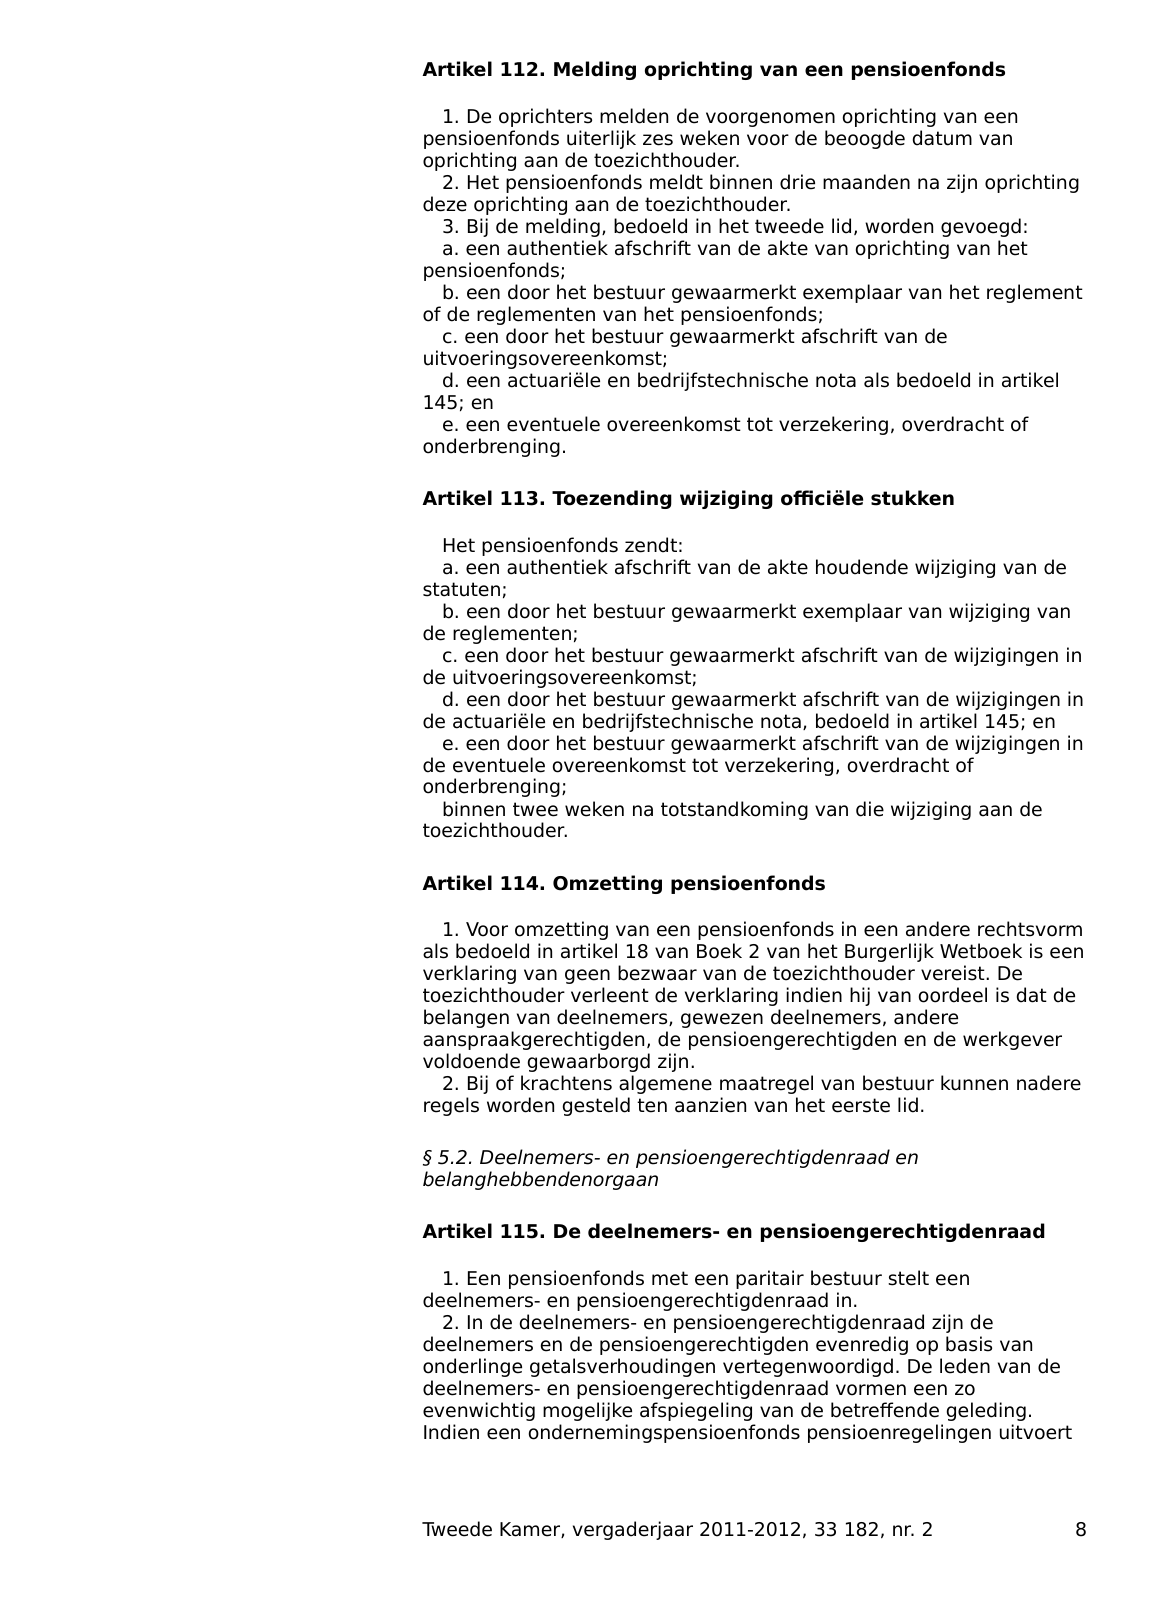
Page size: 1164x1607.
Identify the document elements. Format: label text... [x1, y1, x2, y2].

text c. een door het bestuur gewaarmerkt afschrift van de uitvoeringsovereenkomst; [422, 326, 1087, 370]
subtitle Artikel 113. Toezending wijziging officiële stukken [422, 488, 1087, 510]
text c. een door het bestuur gewaarmerkt afschrift van de wijzigingen in de uitvoeringsovereenkomst; [422, 644, 1087, 688]
subtitle Artikel 115. De deelnemers- en pensioengerechtigdenraad [422, 1221, 1087, 1243]
text b. een door het bestuur gewaarmerkt exemplaar van het reglement of de reglementen van het pensioenfonds; [422, 282, 1087, 326]
text a. een authentiek afschrift van de akte houdende wijziging van de statuten; [422, 557, 1087, 601]
text 2. Het pensioenfonds meldt binnen drie maanden na zijn oprichting deze oprichting aan de toezichthouder. [422, 172, 1087, 216]
text a. een authentiek afschrift van de akte van oprichting van het pensioenfonds; [422, 238, 1087, 282]
text b. een door het bestuur gewaarmerkt exemplaar van wijziging van de reglementen; [422, 601, 1087, 644]
text 1. Een pensioenfonds met een paritair bestuur stelt een deelnemers- en pensioengerechtigdenraad in. [422, 1268, 1087, 1312]
text 3. Bij de melding, bedoeld in het tweede lid, worden gevoegd: [422, 216, 1087, 238]
text 1. Voor omzetting van een pensioenfonds in een andere rechtsvorm als bedoeld in artikel 18 van Boek 2 van het Burgerlijk Wetboek is een verklaring van geen bezwaar van de toezichthouder vereist. De toezichthouder verleent de verklaring indien hij van oordeel is dat de belangen van deelnemers, gewezen deelnemers, andere aanspraakgerechtigden, de pensioengerechtigden en de werkgever voldoende gewaarborgd zijn. [422, 919, 1087, 1073]
text 1. De oprichters melden de voorgenomen oprichting van een pensioenfonds uiterlijk zes weken voor de beoogde datum van oprichting aan de toezichthouder. [422, 106, 1087, 172]
subtitle § 5.2. Deelnemers- en pensioengerechtigdenraad en belanghebbendenorgaan [422, 1147, 1087, 1191]
text Het pensioenfonds zendt: [422, 535, 1087, 557]
subtitle Artikel 112. Melding oprichting van een pensioenfonds [422, 59, 1087, 81]
subtitle Artikel 114. Omzetting pensioenfonds [422, 872, 1087, 894]
text e. een eventuele overeenkomst tot verzekering, overdracht of onderbrenging. [422, 414, 1087, 458]
text d. een door het bestuur gewaarmerkt afschrift van de wijzigingen in de actuariële en bedrijfstechnische nota, bedoeld in artikel 145; en [422, 688, 1087, 732]
text 2. Bij of krachtens algemene maatregel van bestuur kunnen nadere regels worden gesteld ten aanzien van het eerste lid. [422, 1073, 1087, 1117]
text e. een door het bestuur gewaarmerkt afschrift van de wijzigingen in de eventuele overeenkomst tot verzekering, overdracht of onderbrenging; [422, 732, 1087, 798]
text binnen twee weken na totstandkoming van die wijziging aan de toezichthouder. [422, 798, 1087, 842]
text d. een actuariële en bedrijfstechnische nota als bedoeld in artikel 145; en [422, 370, 1087, 414]
text 2. In de deelnemers- en pensioengerechtigdenraad zijn de deelnemers en de pensioengerechtigden evenredig op basis van onderlinge getalsverhoudingen vertegenwoordigd. De leden van de deelnemers- en pensioengerechtigdenraad vormen een zo evenwichtig mogelijke afspiegeling van de betreffende geleding. Indien een ondernemingspensioenfonds pensioenregelingen uitvoert [422, 1312, 1087, 1444]
